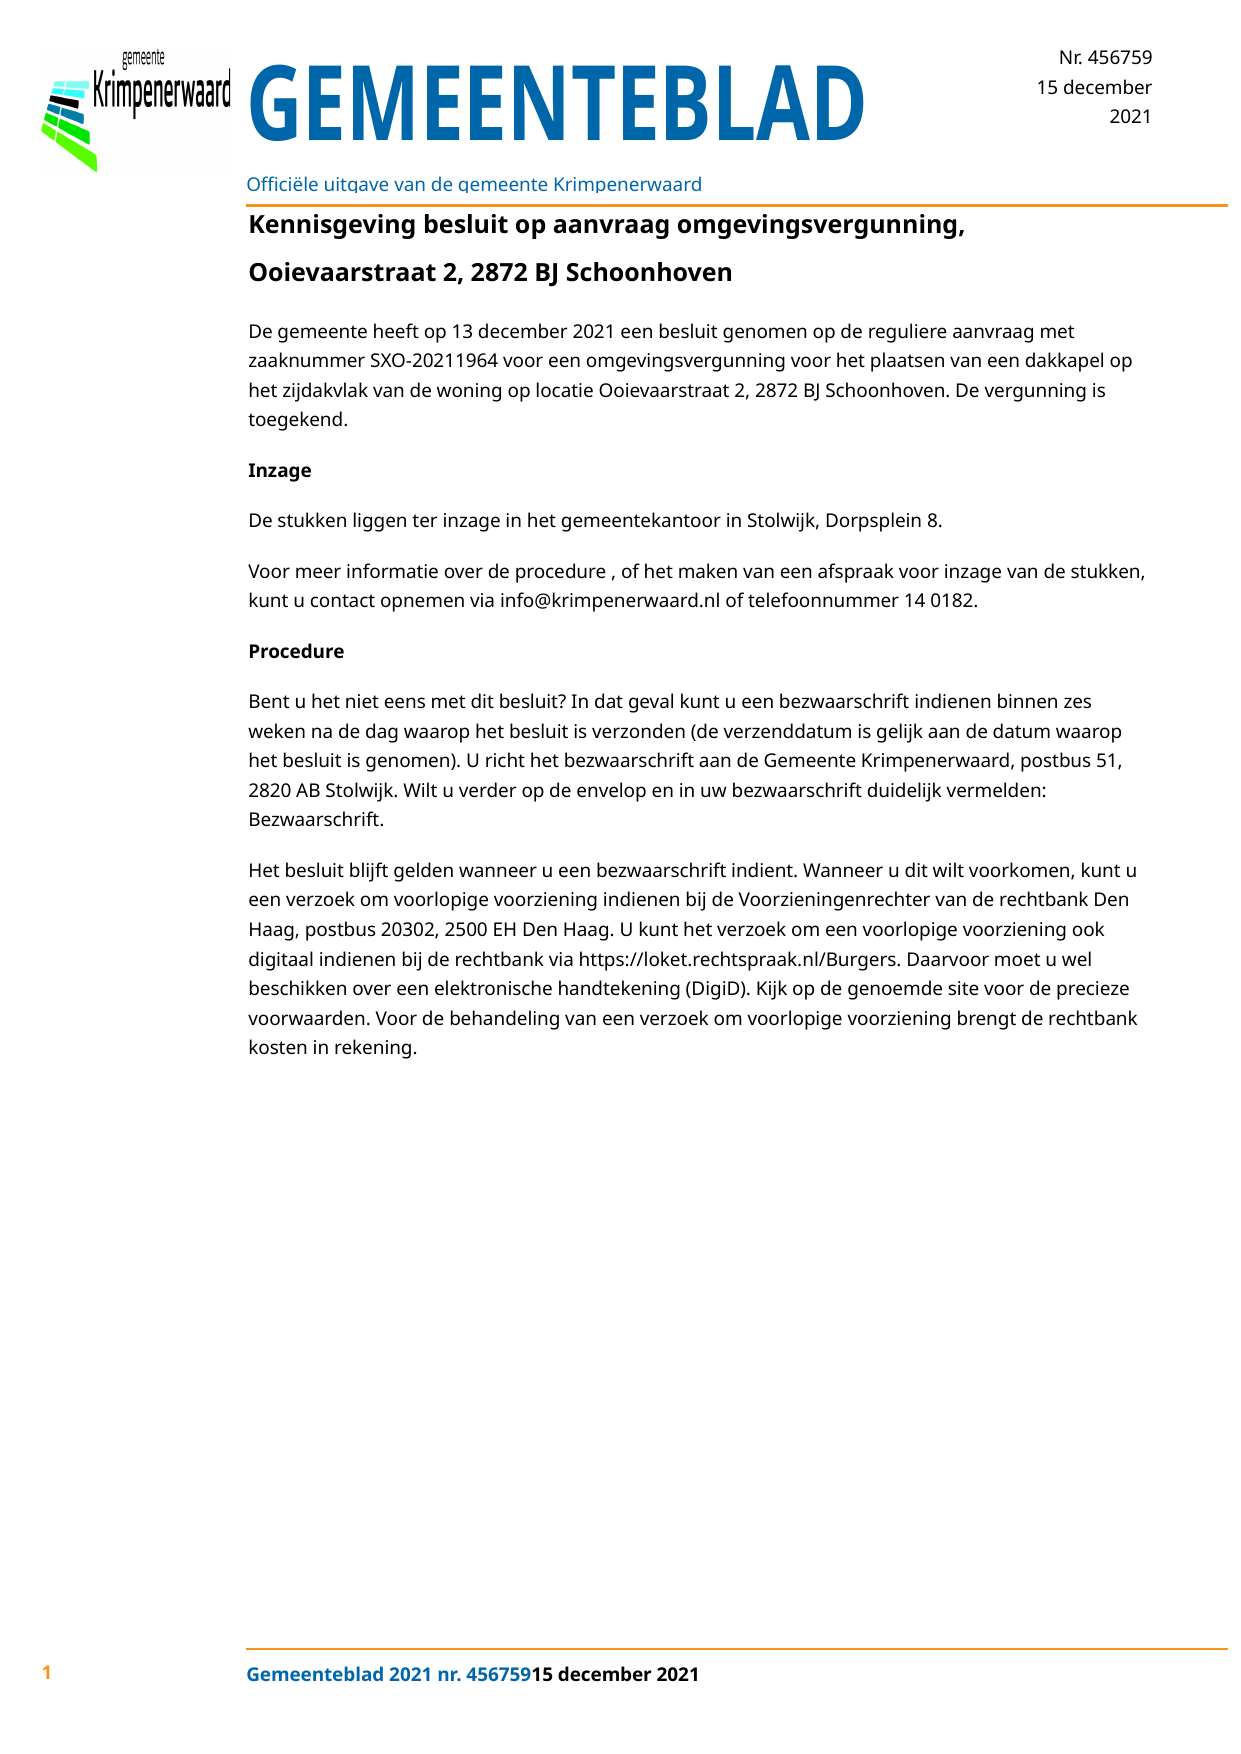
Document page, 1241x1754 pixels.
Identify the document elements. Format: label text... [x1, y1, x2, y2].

text Inzage [248, 457, 1152, 483]
text De gemeente heeft op 13 december 2021 een besluit genomen op de reguliere aanvraag met zaaknummer SXO-20211964 voor een omgevingsvergunning voor het plaatsen van een dakkapel op het zijdakvlak van de woning op locatie Ooievaarstraat 2, 2872 BJ Schoonhoven. De vergunning is toegekend. [248, 318, 1152, 432]
text Het besluit blijft gelden wanneer u een bezwaarschrift indient. Wanneer u dit wilt voorkomen, kunt u een verzoek om voorlopige voorziening indienen bij de Voorzieningenrechter van de rechtbank Den Haag, postbus 20302, 2500 EH Den Haag. U kunt het verzoek om een voorlopige voorziening ook digitaal indienen bij de rechtbank via https://loket.rechtspraak.nl/Burgers. Daarvoor moet u wel beschikken over een elektronische handtekening (DigiD). Kijk op de genoemde site voor de precieze voorwaarden. Voor de behandeling van een verzoek om voorlopige voorziening brengt de rechtbank kosten in rekening. [248, 857, 1152, 1060]
text Procedure [248, 638, 1152, 664]
text Bent u het niet eens met dit besluit? In dat geval kunt u een bezwaarschrift indienen binnen zes weken na de dag waarop het besluit is verzonden (de verzenddatum is gelijk aan de datum waarop het besluit is genomen). U richt het bezwaarschrift aan de Gemeente Krimpenerwaard, postbus 51, 2820 AB Stolwijk. Wilt u verder op de envelop en in uw bezwaarschrift duidelijk vermelden: Bezwaarschrift. [248, 688, 1152, 832]
text Voor meer informatie over de procedure , of het maken van een afspraak voor inzage van de stukken, kunt u contact opnemen via info@krimpenerwaard.nl of telefoonnummer 14 0182. [248, 558, 1152, 613]
text Kennisgeving besluit op aanvraag omgevingsvergunning, Ooievaarstraat 2, 2872 BJ Schoonhoven [248, 207, 1152, 288]
text De stukken liggen ter inzage in het gemeentekantoor in Stolwijk, Dorpsplein 8. [248, 507, 1152, 533]
picture [41, 47, 231, 172]
